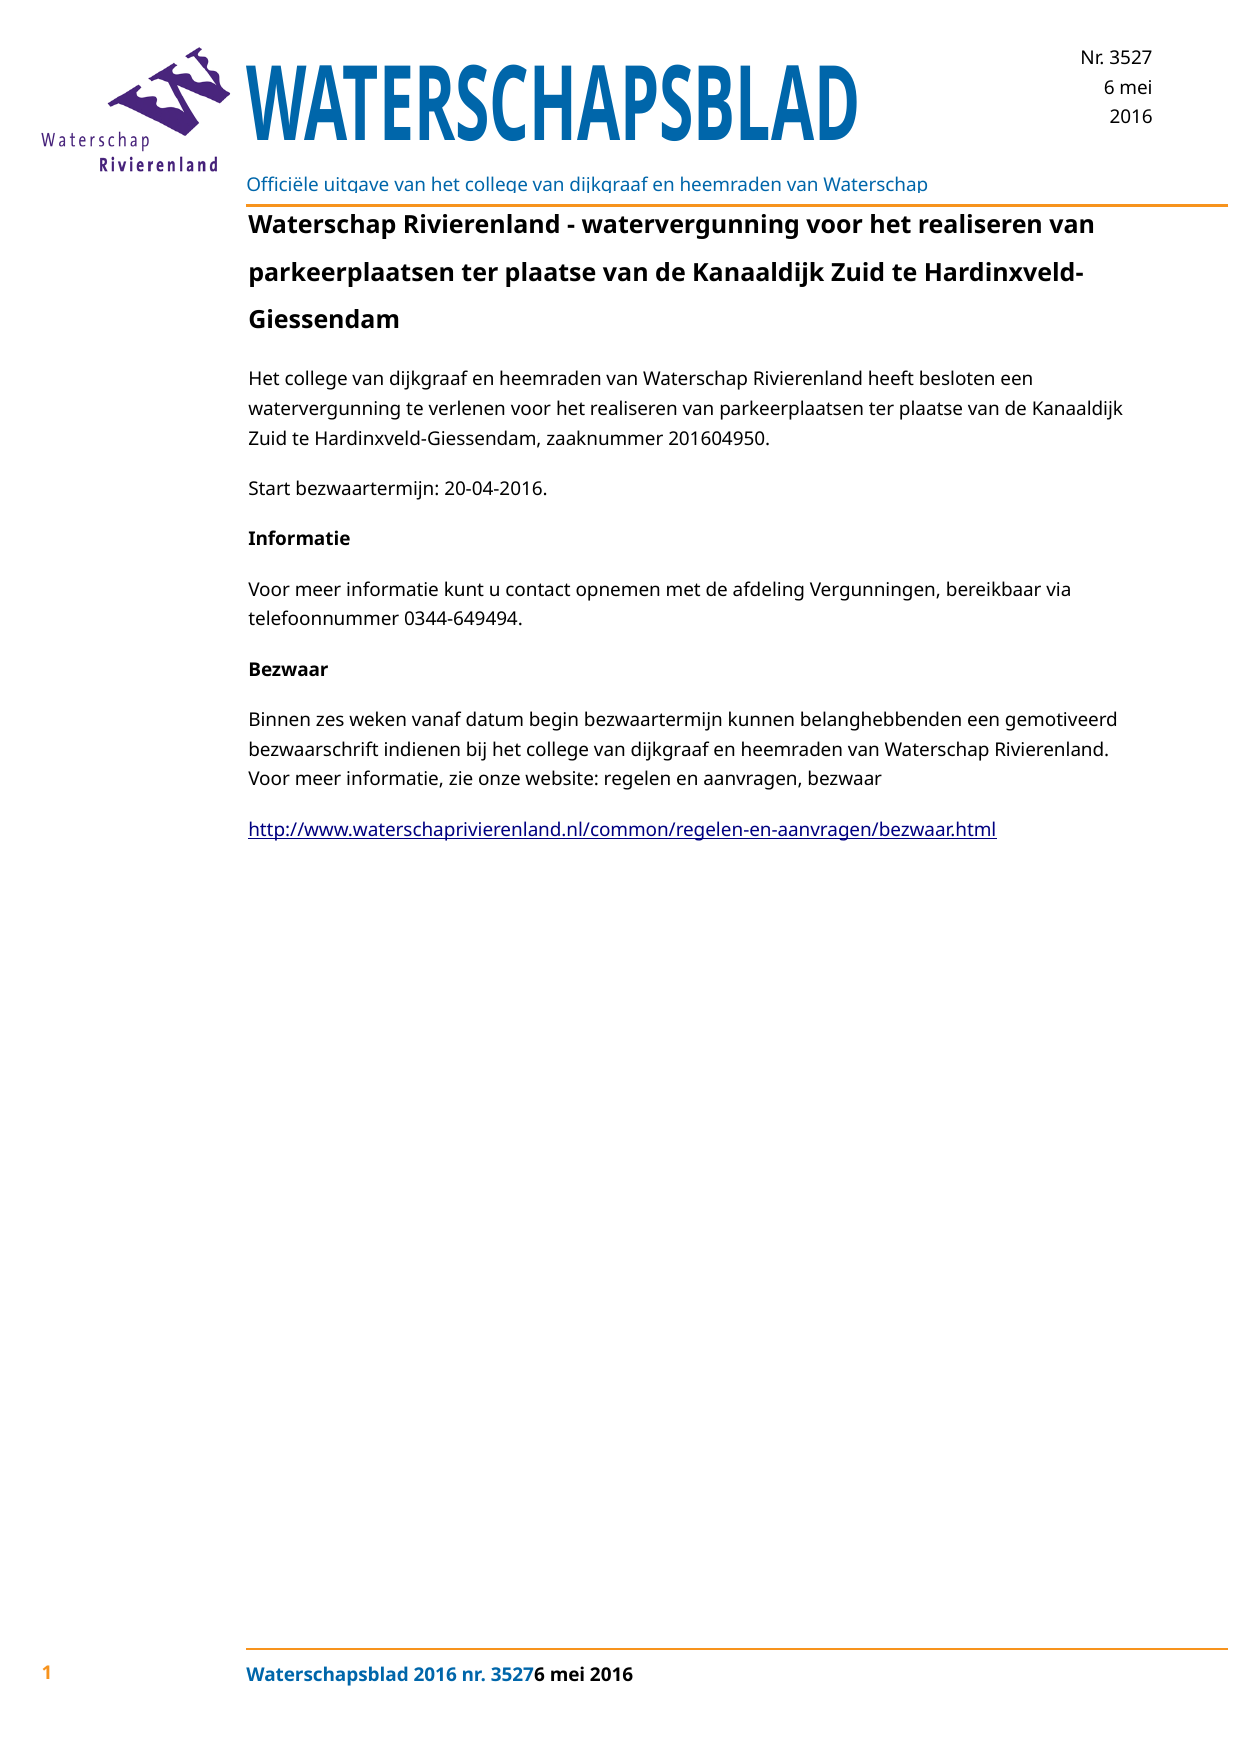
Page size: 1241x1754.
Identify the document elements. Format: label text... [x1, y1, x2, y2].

text http://www.waterschaprivierenland.nl/common/regelen-en-aanvragen/bezwaar.html [248, 816, 1152, 842]
text Bezwaar [248, 656, 1152, 682]
picture [41, 47, 231, 172]
text Start bezwaartermijn: 20-04-2016. [248, 475, 1152, 501]
text Waterschap Rivierenland - watervergunning voor het realiseren van parkeerplaatsen ter plaatse van de Kanaaldijk Zuid te Hardinxveld-Giessendam [248, 207, 1152, 336]
text Het college van dijkgraaf en heemraden van Waterschap Rivierenland heeft besloten een watervergunning te verlenen voor het realiseren van parkeerplaatsen ter plaatse van de Kanaaldijk Zuid te Hardinxveld-Giessendam, zaaknummer 201604950. [248, 366, 1152, 450]
text Voor meer informatie kunt u contact opnemen met de afdeling Vergunningen, bereikbaar via telefoonnummer 0344-649494. [248, 576, 1152, 631]
text Binnen zes weken vanaf datum begin bezwaartermijn kunnen belanghebbenden een gemotiveerd bezwaarschrift indienen bij het college van dijkgraaf en heemraden van Waterschap Rivierenland. Voor meer informatie, zie onze website: regelen en aanvragen, bezwaar [248, 706, 1152, 791]
text Informatie [248, 526, 1152, 551]
